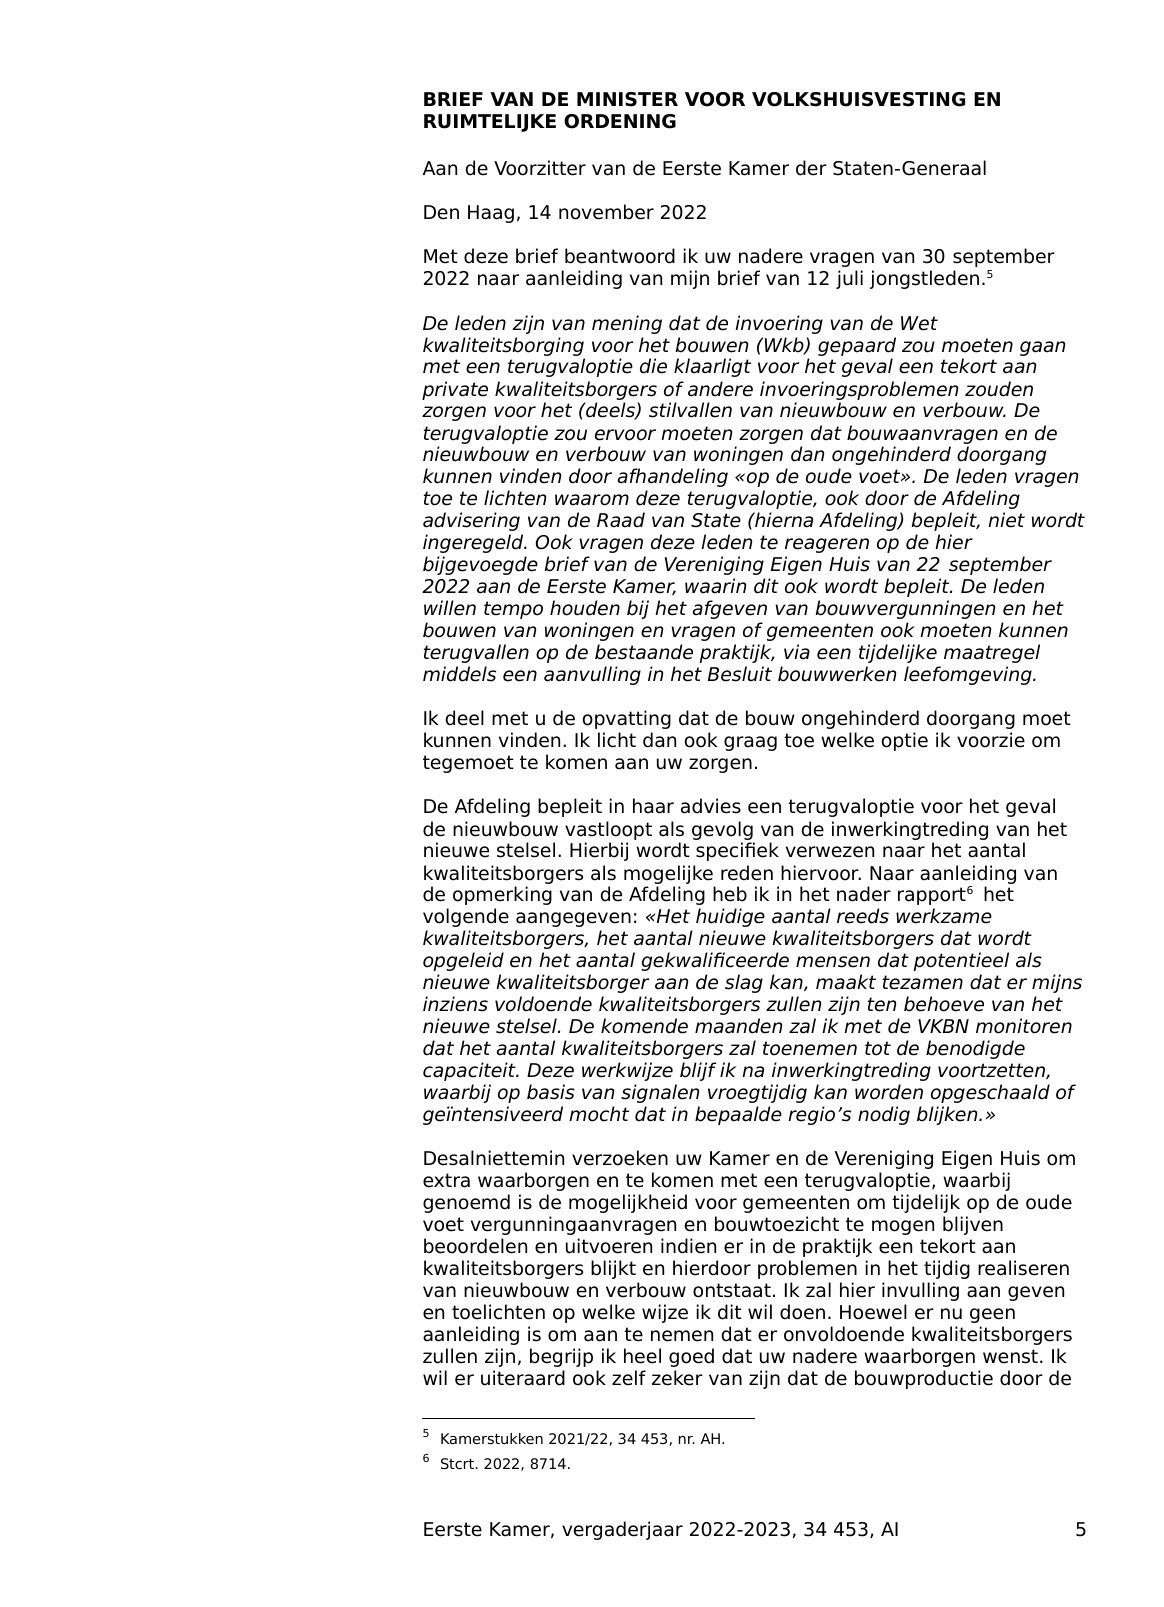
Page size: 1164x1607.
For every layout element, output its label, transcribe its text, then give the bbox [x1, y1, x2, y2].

text Ik deel met u de opvatting dat de bouw ongehinderd doorgang moet kunnen vinden. Ik licht dan ook graag toe welke optie ik voorzie om tegemoet te komen aan uw zorgen. [422, 708, 1087, 774]
text Kamerstukken 2021/22, 34 453, nr. AH. [422, 1427, 1087, 1449]
subtitle BRIEF VAN DE MINISTER VOOR VOLKSHUISVESTING EN RUIMTELIJKE ORDENING [422, 89, 1087, 133]
text De leden zijn van mening dat de invoering van de Wet kwaliteitsborging voor het bouwen (Wkb) gepaard zou moeten gaan met een terugvaloptie die klaarligt voor het geval een tekort aan private kwaliteitsborgers of andere invoeringsproblemen zouden zorgen voor het (deels) stilvallen van nieuwbouw en verbouw. De terugvaloptie zou ervoor moeten zorgen dat bouwaanvragen en de nieuwbouw en verbouw van woningen dan ongehinderd doorgang kunnen vinden door afhandeling «op de oude voet». De leden vragen toe te lichten waarom deze terugvaloptie, ook door de Afdeling advisering van de Raad van State (hierna Afdeling) bepleit, niet wordt ingeregeld. Ook vragen deze leden te reageren op de hier bijgevoegde brief van de Vereniging Eigen Huis van 22 september 2022 aan de Eerste Kamer, waarin dit ook wordt bepleit. De leden willen tempo houden bij het afgeven van bouwvergunningen en het bouwen van woningen en vragen of gemeenten ook moeten kunnen terugvallen op de bestaande praktijk, via een tijdelijke maatregel middels een aanvulling in het Besluit bouwwerken leefomgeving. [422, 312, 1087, 686]
text Den Haag, 14 november 2022 [422, 202, 1087, 224]
text Met deze brief beantwoord ik uw nadere vragen van 30 september 2022 naar aanleiding van mijn brief van 12 juli jongstleden. [422, 246, 1087, 290]
text Stcrt. 2022, 8714. [422, 1452, 1087, 1474]
text Desalniettemin verzoeken uw Kamer en de Vereniging Eigen Huis om extra waarborgen en te komen met een terugvaloptie, waarbij genoemd is de mogelijkheid voor gemeenten om tijdelijk op de oude voet vergunningaanvragen en bouwtoezicht te mogen blijven beoordelen en uitvoeren indien er in de praktijk een tekort aan kwaliteitsborgers blijkt en hierdoor problemen in het tijdig realiseren van nieuwbouw en verbouw ontstaat. Ik zal hier invulling aan geven en toelichten op welke wijze ik dit wil doen. Hoewel er nu geen aanleiding is om aan te nemen dat er onvoldoende kwaliteitsborgers zullen zijn, begrijp ik heel goed dat uw nadere waarborgen wenst. Ik wil er uiteraard ook zelf zeker van zijn dat de bouwproductie door de [422, 1148, 1087, 1390]
text De Afdeling bepleit in haar advies een terugvaloptie voor het geval de nieuwbouw vastloopt als gevolg van de inwerkingtreding van het nieuwe stelsel. Hierbij wordt specifiek verwezen naar het aantal kwaliteitsborgers als mogelijke reden hiervoor. Naar aanleiding van de opmerking van de Afdeling heb ik in het nader rapport het volgende aangegeven: «Het huidige aantal reeds werkzame kwaliteitsborgers, het aantal nieuwe kwaliteitsborgers dat wordt opgeleid en het aantal gekwalificeerde mensen dat potentieel als nieuwe kwaliteitsborger aan de slag kan, maakt tezamen dat er mijns inziens voldoende kwaliteitsborgers zullen zijn ten behoeve van het nieuwe stelsel. De komende maanden zal ik met de VKBN monitoren dat het aantal kwaliteitsborgers zal toenemen tot de benodigde capaciteit. Deze werkwijze blijf ik na inwerkingtreding voortzetten, waarbij op basis van signalen vroegtijdig kan worden opgeschaald of geïntensiveerd mocht dat in bepaalde regio’s nodig blijken.» [422, 796, 1087, 1126]
text Aan de Voorzitter van de Eerste Kamer der Staten-Generaal [422, 158, 1087, 180]
